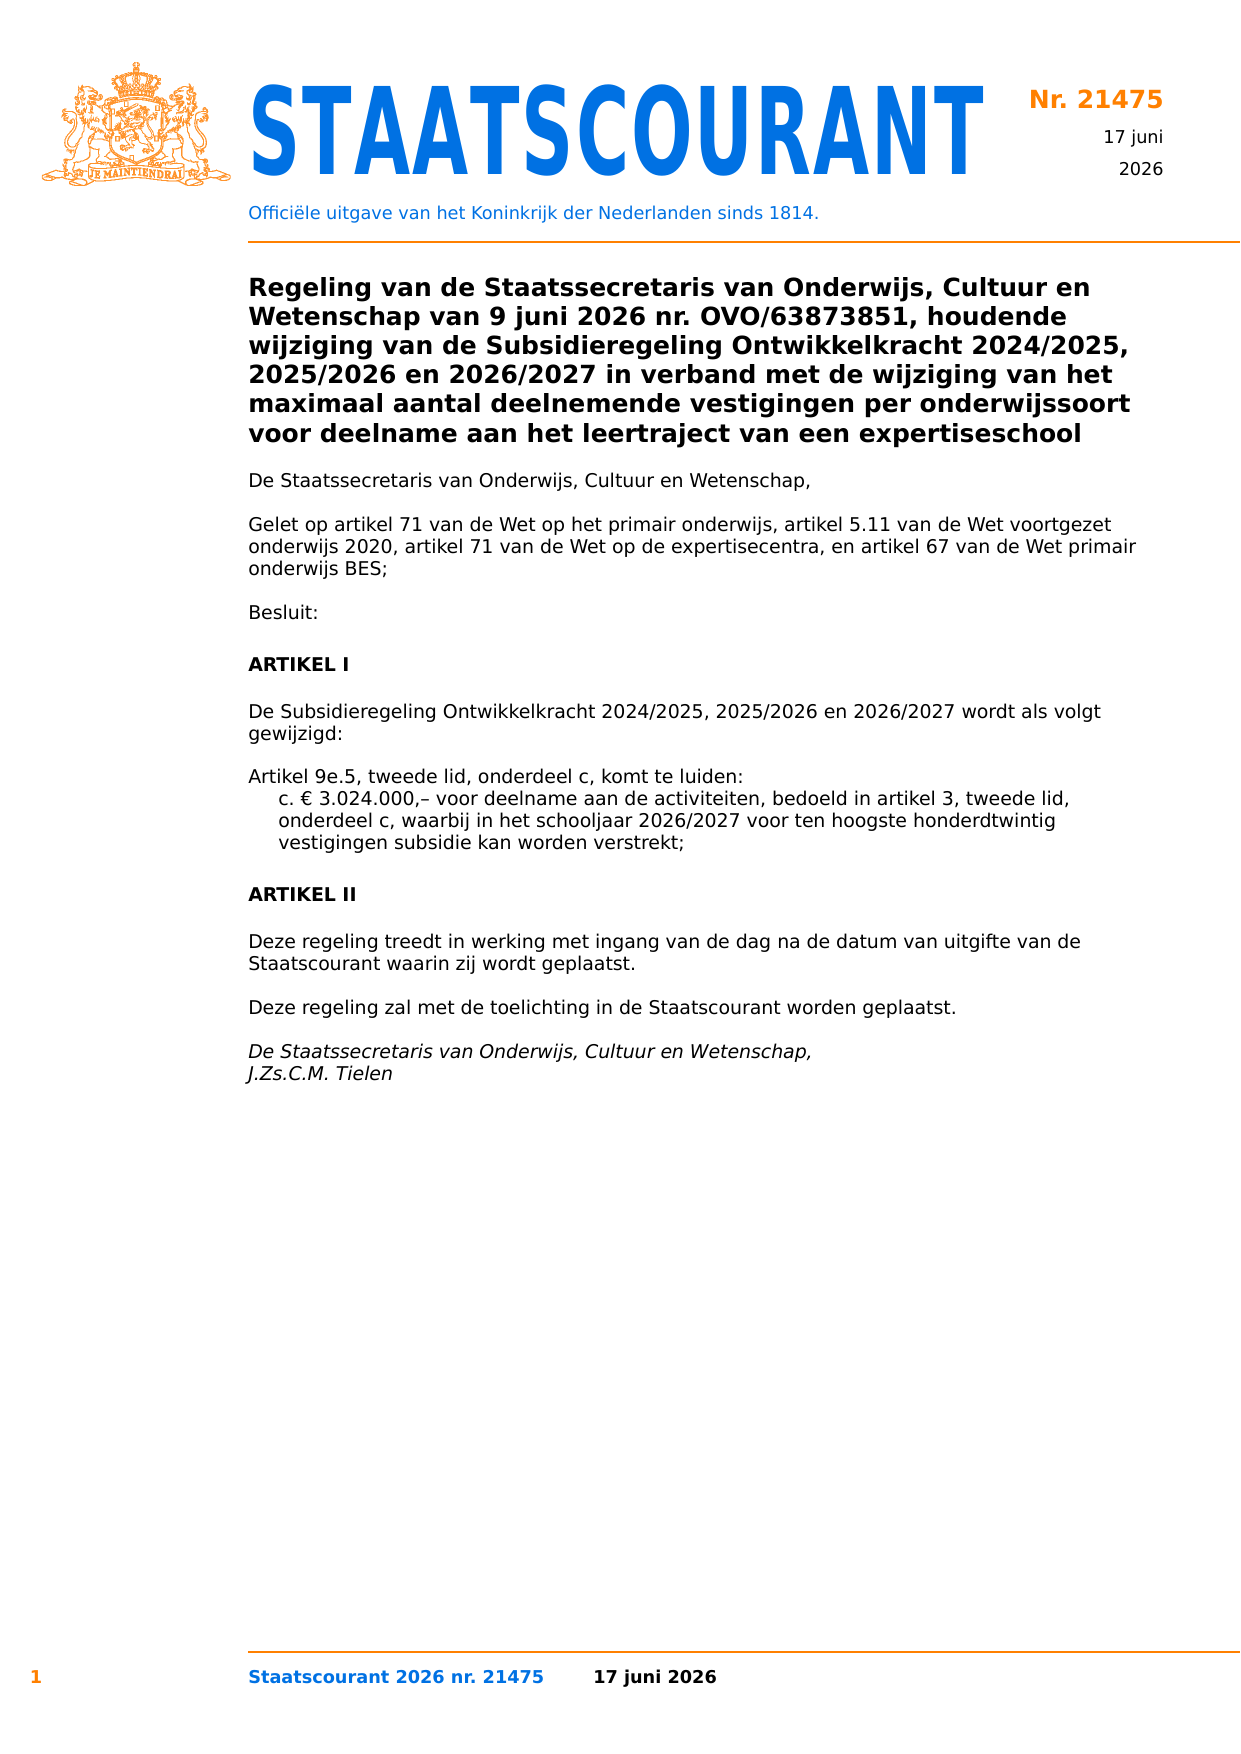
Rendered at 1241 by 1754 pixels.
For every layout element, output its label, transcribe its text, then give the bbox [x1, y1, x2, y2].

table_header [25, 62, 248, 241]
text De Staatssecretaris van Onderwijs, Cultuur en Wetenschap, [248, 470, 1163, 492]
table_header STAATSCOURANT [248, 62, 998, 203]
subtitle Regeling van de Staatssecretaris van Onderwijs, Cultuur en Wetenschap van 9 juni 2026 nr. OVO/63873851, houdende wijziging van de Subsidieregeling Ontwikkelkracht 2024/2025, 2025/2026 en 2026/2027 in verband met de wijziging van het maximaal aantal deelnemende vestigingen per onderwijssoort voor deelname aan het leertraject van een expertiseschool [248, 273, 1163, 448]
table_cell 2026 [998, 153, 1240, 203]
picture [41, 62, 231, 186]
text De Subsidieregeling Ontwikkelkracht 2024/2025, 2025/2026 en 2026/2027 wordt als volgt gewijzigd: [248, 701, 1163, 744]
text De Staatssecretaris van Onderwijs, Cultuur en Wetenschap, J.Zs.C.M. Tielen [248, 1041, 1163, 1085]
subtitle ARTIKEL II [248, 884, 1163, 906]
table_header Nr. 21475 [998, 62, 1240, 121]
text Deze regeling treedt in werking met ingang van de dag na de datum van uitgifte van de Staatscourant waarin zij wordt geplaatst. [248, 931, 1163, 975]
text Besluit: [248, 602, 1163, 623]
text c. € 3.024.000,– voor deelname aan de activiteiten, bedoeld in artikel 3, tweede lid, onderdeel c, waarbij in het schooljaar 2026/2027 voor ten hoogste honderdtwintig vestigingen subsidie kan worden verstrekt; [278, 788, 1163, 854]
text Artikel 9e.5, tweede lid, onderdeel c, komt te luiden: [248, 766, 1163, 788]
table_cell Officiële uitgave van het Koninkrijk der Nederlanden sinds 1814. [248, 203, 1240, 241]
text Gelet op artikel 71 van de Wet op het primair onderwijs, artikel 5.11 van de Wet voortgezet onderwijs 2020, artikel 71 van de Wet op de expertisecentra, en artikel 67 van de Wet primair onderwijs BES; [248, 514, 1163, 580]
subtitle ARTIKEL I [248, 653, 1163, 676]
text Deze regeling zal met de toelichting in de Staatscourant worden geplaatst. [248, 997, 1163, 1019]
table_cell 17 juni [998, 121, 1240, 153]
